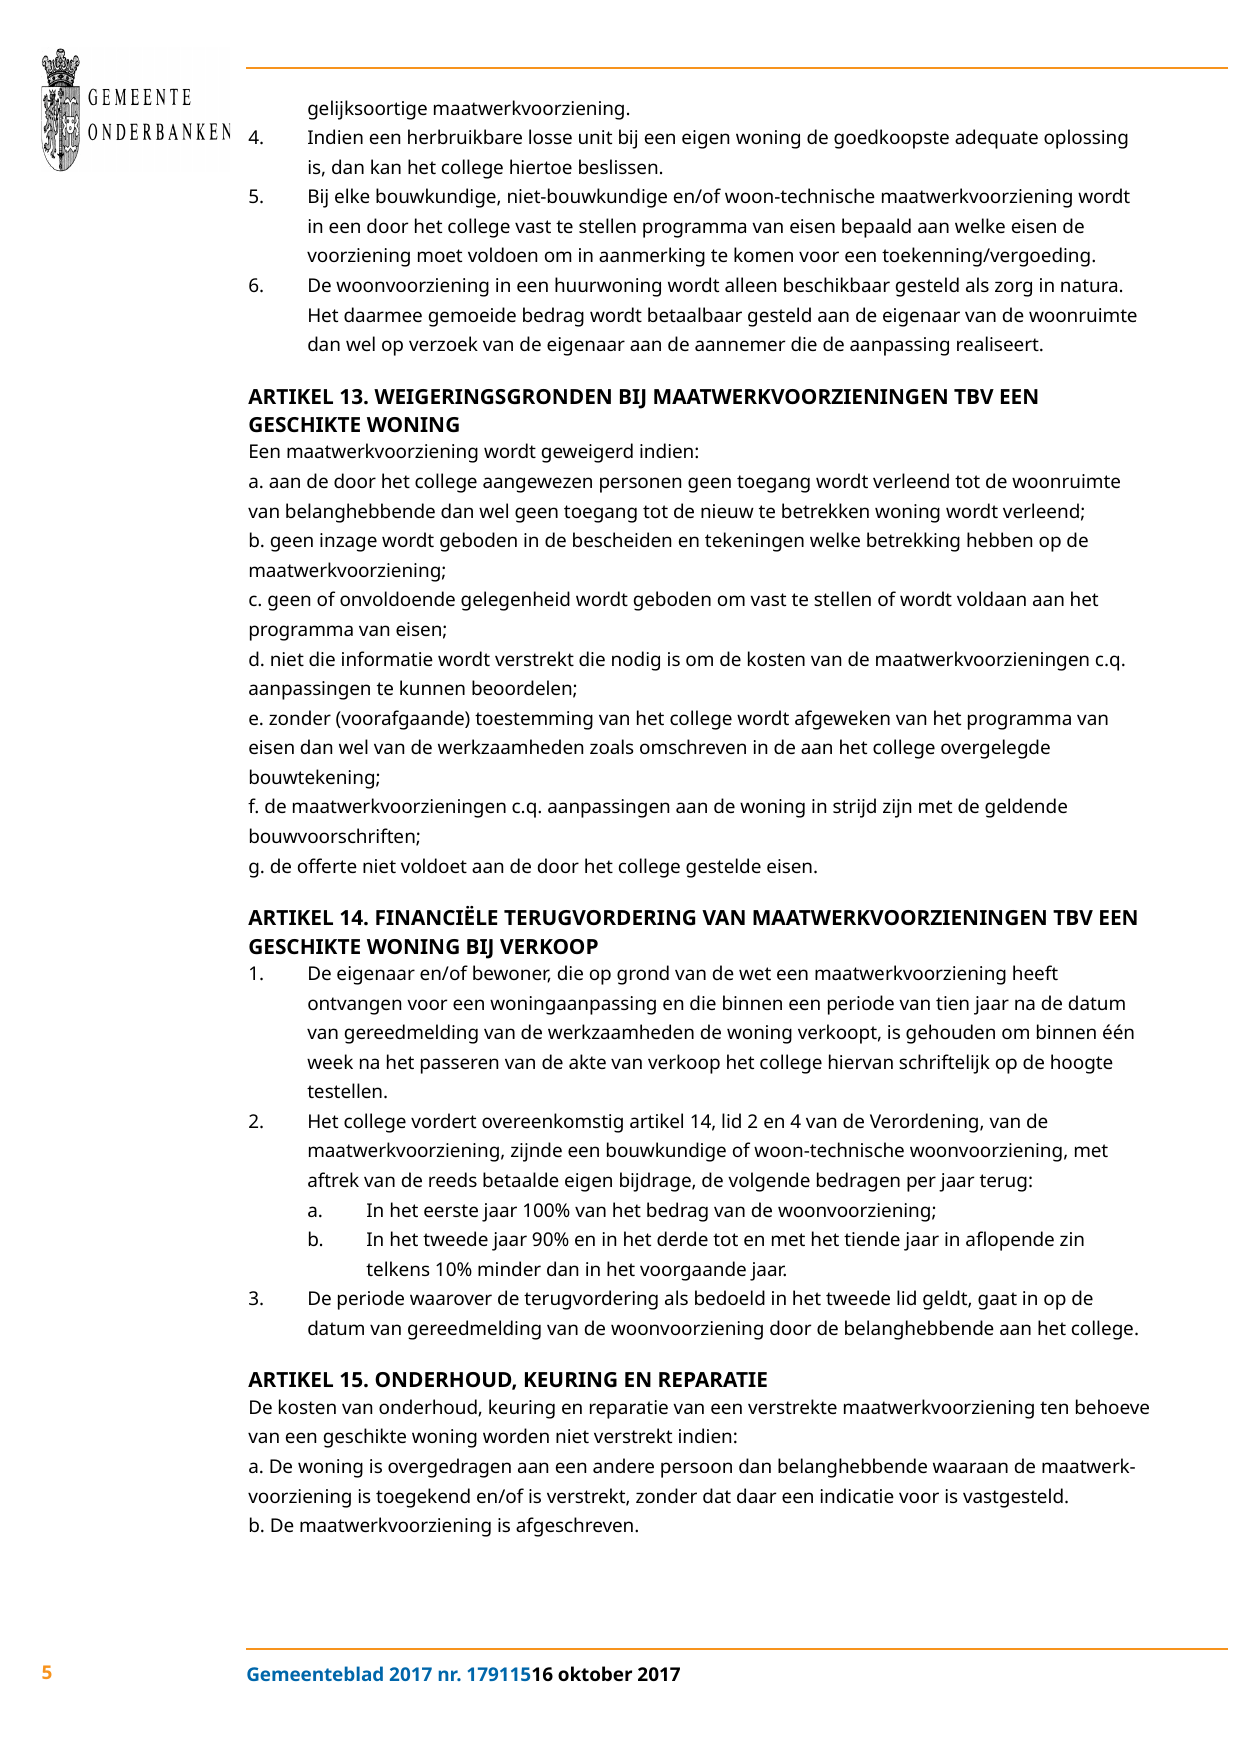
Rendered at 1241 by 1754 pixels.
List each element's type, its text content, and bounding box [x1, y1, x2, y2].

list Het college vordert overeenkomstig artikel 14, lid 2 en 4 van de Verordening, van de maatwerkvoorziening, zijnde een bouwkundige of woon-technische woonvoorziening, met aftrek van de reeds betaalde eigen bijdrage, de volgende bedragen per jaar terug: [248, 1108, 1152, 1193]
list De eigenaar en/of bewoner, die op grond van de wet een maatwerkvoorziening heeft ontvangen voor een woningaanpassing en die binnen een periode van tien jaar na de datum van gereedmelding van de werkzaamheden de woning verkoopt, is gehouden om binnen één week na het passeren van de akte van verkoop het college hiervan schriftelijk op de hoogte testellen. [248, 960, 1152, 1104]
text e. zonder (voorafgaande) toestemming van het college wordt afgeweken van het programma van eisen dan wel van de werkzaamheden zoals omschreven in de aan het college overgelegde bouwtekening; [248, 705, 1152, 790]
text c. geen of onvoldoende gelegenheid wordt geboden om vast te stellen of wordt voldaan aan het programma van eisen; [248, 587, 1152, 642]
text Een maatwerkvoorziening wordt geweigerd indien: [248, 439, 1152, 464]
list In het tweede jaar 90% en in het derde tot en met het tiende jaar in aflopende zin telkens 10% minder dan in het voorgaande jaar. [307, 1226, 1152, 1282]
text ARTIKEL 14. FINANCIËLE TERUGVORDERING VAN MAATWERKVOORZIENINGEN TBV EEN GESCHIKTE WONING BIJ VERKOOP [248, 903, 1152, 960]
list De periode waarover de terugvordering als bedoeld in het tweede lid geldt, gaat in op de datum van gereedmelding van de woonvoorziening door de belanghebbende aan het college. [248, 1286, 1152, 1341]
list De woonvoorziening in een huurwoning wordt alleen beschikbaar gesteld als zorg in natura. Het daarmee gemoeide bedrag wordt betaalbaar gesteld aan de eigenaar van de woonruimte dan wel op verzoek van de eigenaar aan de aannemer die de aanpassing realiseert. [248, 272, 1152, 357]
text ARTIKEL 15. ONDERHOUD, KEURING EN REPARATIE [248, 1366, 1152, 1394]
list Bij elke bouwkundige, niet-bouwkundige en/of woon-technische maatwerkvoorziening wordt in een door het college vast te stellen programma van eisen bepaald aan welke eisen de voorziening moet voldoen om in aanmerking te komen voor een toekenning/vergoeding. [248, 183, 1152, 268]
list gelijksoortige maatwerkvoorziening. [248, 95, 1152, 121]
text a. De woning is overgedragen aan een andere persoon dan belanghebbende waaraan de maatwerk-voorziening is toegekend en/of is verstrekt, zonder dat daar een indicatie voor is vastgesteld. [248, 1453, 1152, 1508]
text b. geen inzage wordt geboden in de bescheiden en tekeningen welke betrekking hebben op de maatwerkvoorziening; [248, 527, 1152, 583]
text b. De maatwerkvoorziening is afgeschreven. [248, 1512, 1152, 1538]
text f. de maatwerkvoorzieningen c.q. aanpassingen aan de woning in strijd zijn met de geldende bouwvoorschriften; [248, 794, 1152, 849]
text a. aan de door het college aangewezen personen geen toegang wordt verleend tot de woonruimte van belanghebbende dan wel geen toegang tot de nieuw te betrekken woning wordt verleend; [248, 468, 1152, 524]
text g. de offerte niet voldoet aan de door het college gestelde eisen. [248, 853, 1152, 879]
text ARTIKEL 13. WEIGERINGSGRONDEN BIJ MAATWERKVOORZIENINGEN TBV EEN GESCHIKTE WONING [248, 382, 1152, 439]
text De kosten van onderhoud, keuring en reparatie van een verstrekte maatwerkvoorziening ten behoeve van een geschikte woning worden niet verstrekt indien: [248, 1394, 1152, 1449]
list Indien een herbruikbare losse unit bij een eigen woning de goedkoopste adequate oplossing is, dan kan het college hiertoe beslissen. [248, 124, 1152, 180]
picture [41, 47, 231, 172]
list In het eerste jaar 100% van het bedrag van de woonvoorziening; [307, 1197, 1152, 1223]
text d. niet die informatie wordt verstrekt die nodig is om de kosten van de maatwerkvoorzieningen c.q. aanpassingen te kunnen beoordelen; [248, 646, 1152, 701]
